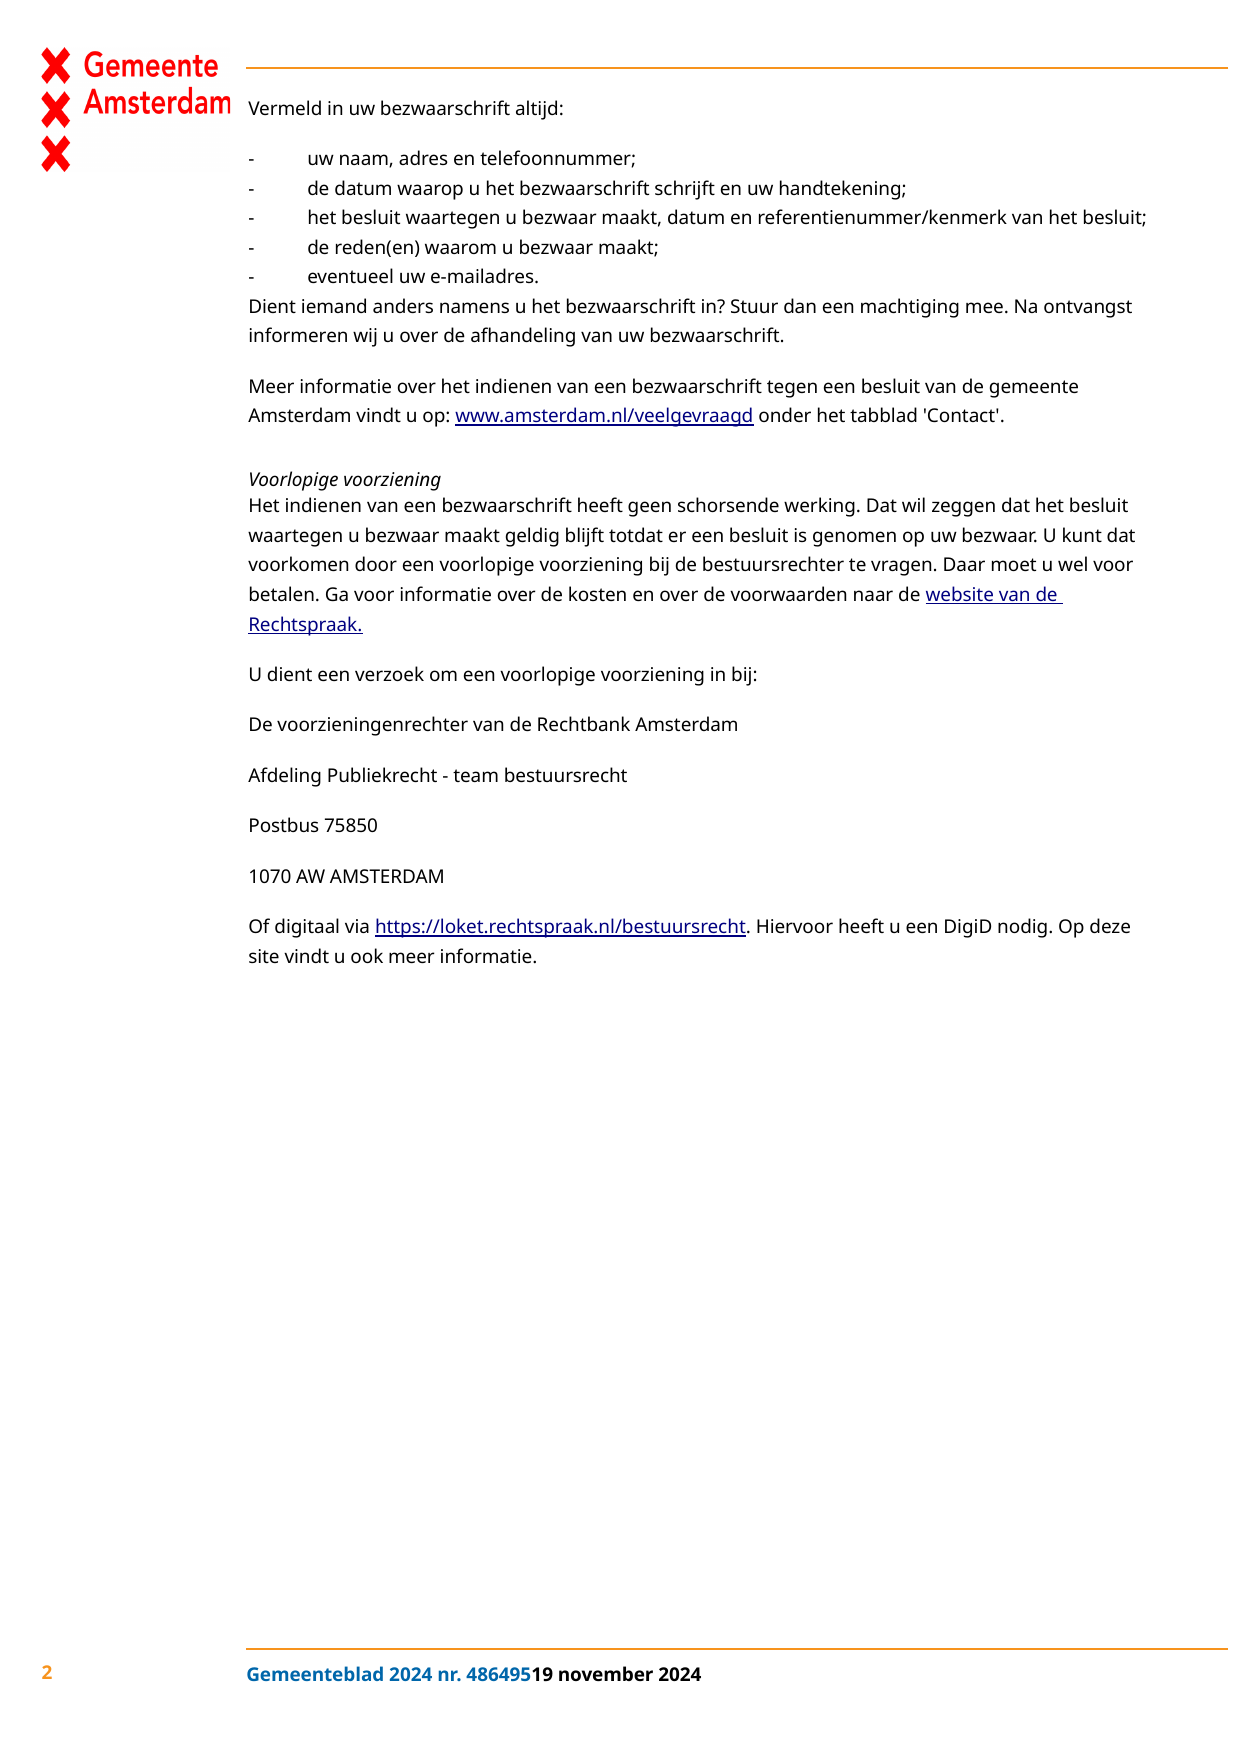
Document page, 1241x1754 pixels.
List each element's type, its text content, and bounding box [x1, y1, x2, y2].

text Voorlopige voorziening [248, 467, 1152, 492]
text Afdeling Publiekrecht - team bestuursrecht [248, 762, 1152, 788]
text U dient een verzoek om een voorlopige voorziening in bij: [248, 661, 1152, 687]
text Postbus 75850 [248, 812, 1152, 838]
text De voorzieningenrechter van de Rechtbank Amsterdam [248, 712, 1152, 737]
list de reden(en) waarom u bezwaar maakt; [248, 234, 1152, 260]
text Het indienen van een bezwaarschrift heeft geen schorsende werking. Dat wil zeggen dat het besluit waartegen u bezwaar maakt geldig blijft totdat er een besluit is genomen op uw bezwaar. U kunt dat voorkomen door een voorlopige voorziening bij de bestuursrechter te vragen. Daar moet u wel voor betalen. Ga voor informatie over de kosten en over de voorwaarden naar de website van de Rechtspraak. [248, 492, 1152, 636]
list eventueel uw e-mailadres. [248, 263, 1152, 289]
list de datum waarop u het bezwaarschrift schrijft en uw handtekening; [248, 175, 1152, 201]
text Meer informatie over het indienen van een bezwaarschrift tegen een besluit van de gemeente Amsterdam vindt u op: www.amsterdam.nl/veelgevraagd onder het tabblad 'Contact'. [248, 373, 1152, 428]
text Dient iemand anders namens u het bezwaarschrift in? Stuur dan een machtiging mee. Na ontvangst informeren wij u over de afhandeling van uw bezwaarschrift. [248, 293, 1152, 348]
picture [41, 47, 231, 172]
text Of digitaal via https://loket.rechtspraak.nl/bestuursrecht. Hiervoor heeft u een DigiD nodig. Op deze site vindt u ook meer informatie. [248, 913, 1152, 968]
text 1070 AW AMSTERDAM [248, 863, 1152, 888]
text Vermeld in uw bezwaarschrift altijd: [248, 95, 1152, 121]
list het besluit waartegen u bezwaar maakt, datum en referentienummer/kenmerk van het besluit; [248, 204, 1152, 230]
list uw naam, adres en telefoonnummer; [248, 145, 1152, 171]
